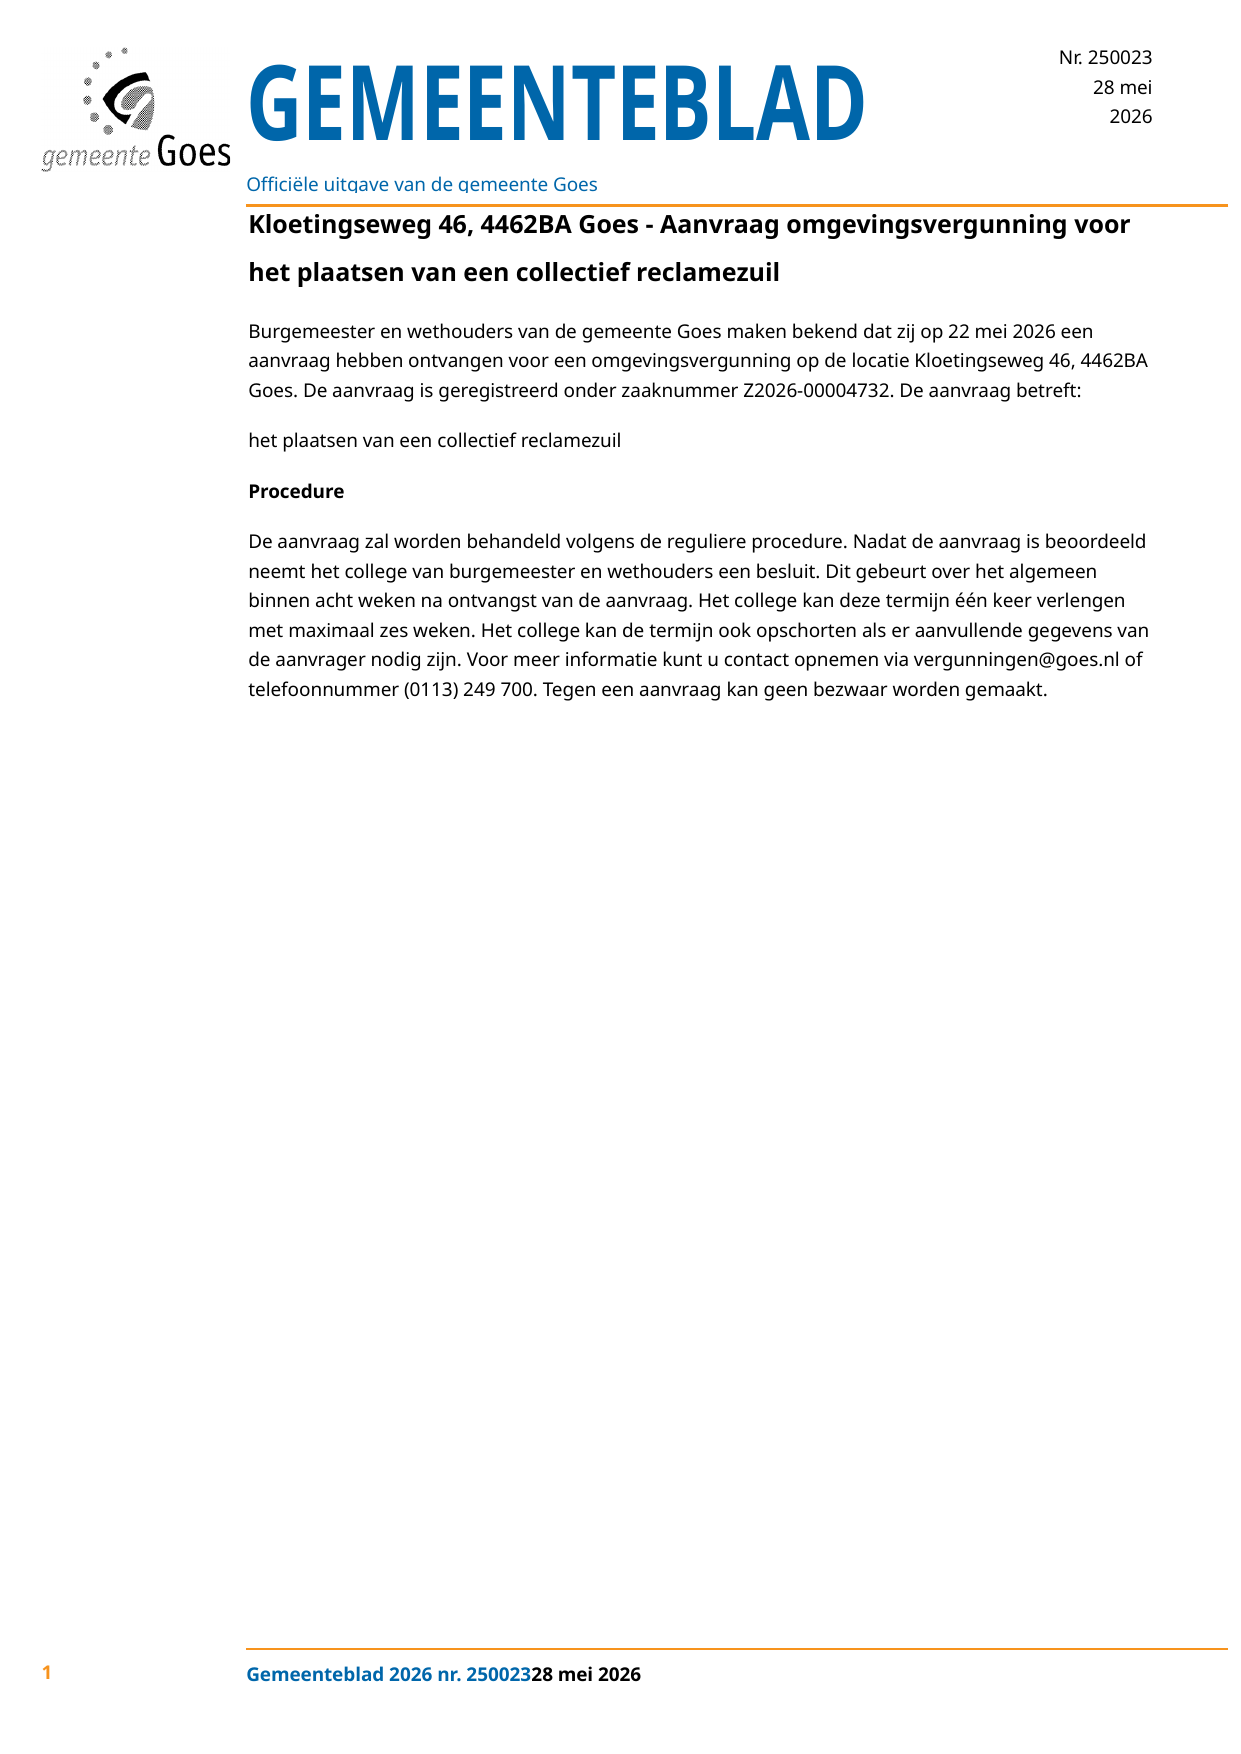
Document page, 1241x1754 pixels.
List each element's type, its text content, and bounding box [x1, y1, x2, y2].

text Kloetingseweg 46, 4462BA Goes - Aanvraag omgevingsvergunning voor het plaatsen van een collectief reclamezuil [248, 207, 1152, 288]
picture [41, 47, 231, 172]
text Procedure [248, 478, 1152, 504]
text het plaatsen van een collectief reclamezuil [248, 427, 1152, 453]
text Burgemeester en wethouders van de gemeente Goes maken bekend dat zij op 22 mei 2026 een aanvraag hebben ontvangen voor een omgevingsvergunning op de locatie Kloetingseweg 46, 4462BA Goes. De aanvraag is geregistreerd onder zaaknummer Z2026-00004732. De aanvraag betreft: [248, 318, 1152, 403]
text De aanvraag zal worden behandeld volgens de reguliere procedure. Nadat de aanvraag is beoordeeld neemt het college van burgemeester en wethouders een besluit. Dit gebeurt over het algemeen binnen acht weken na ontvangst van de aanvraag. Het college kan deze termijn één keer verlengen met maximaal zes weken. Het college kan de termijn ook opschorten als er aanvullende gegevens van de aanvrager nodig zijn. Voor meer informatie kunt u contact opnemen via vergunningen@goes.nl of telefoonnummer (0113) 249 700. Tegen een aanvraag kan geen bezwaar worden gemaakt. [248, 528, 1152, 702]
